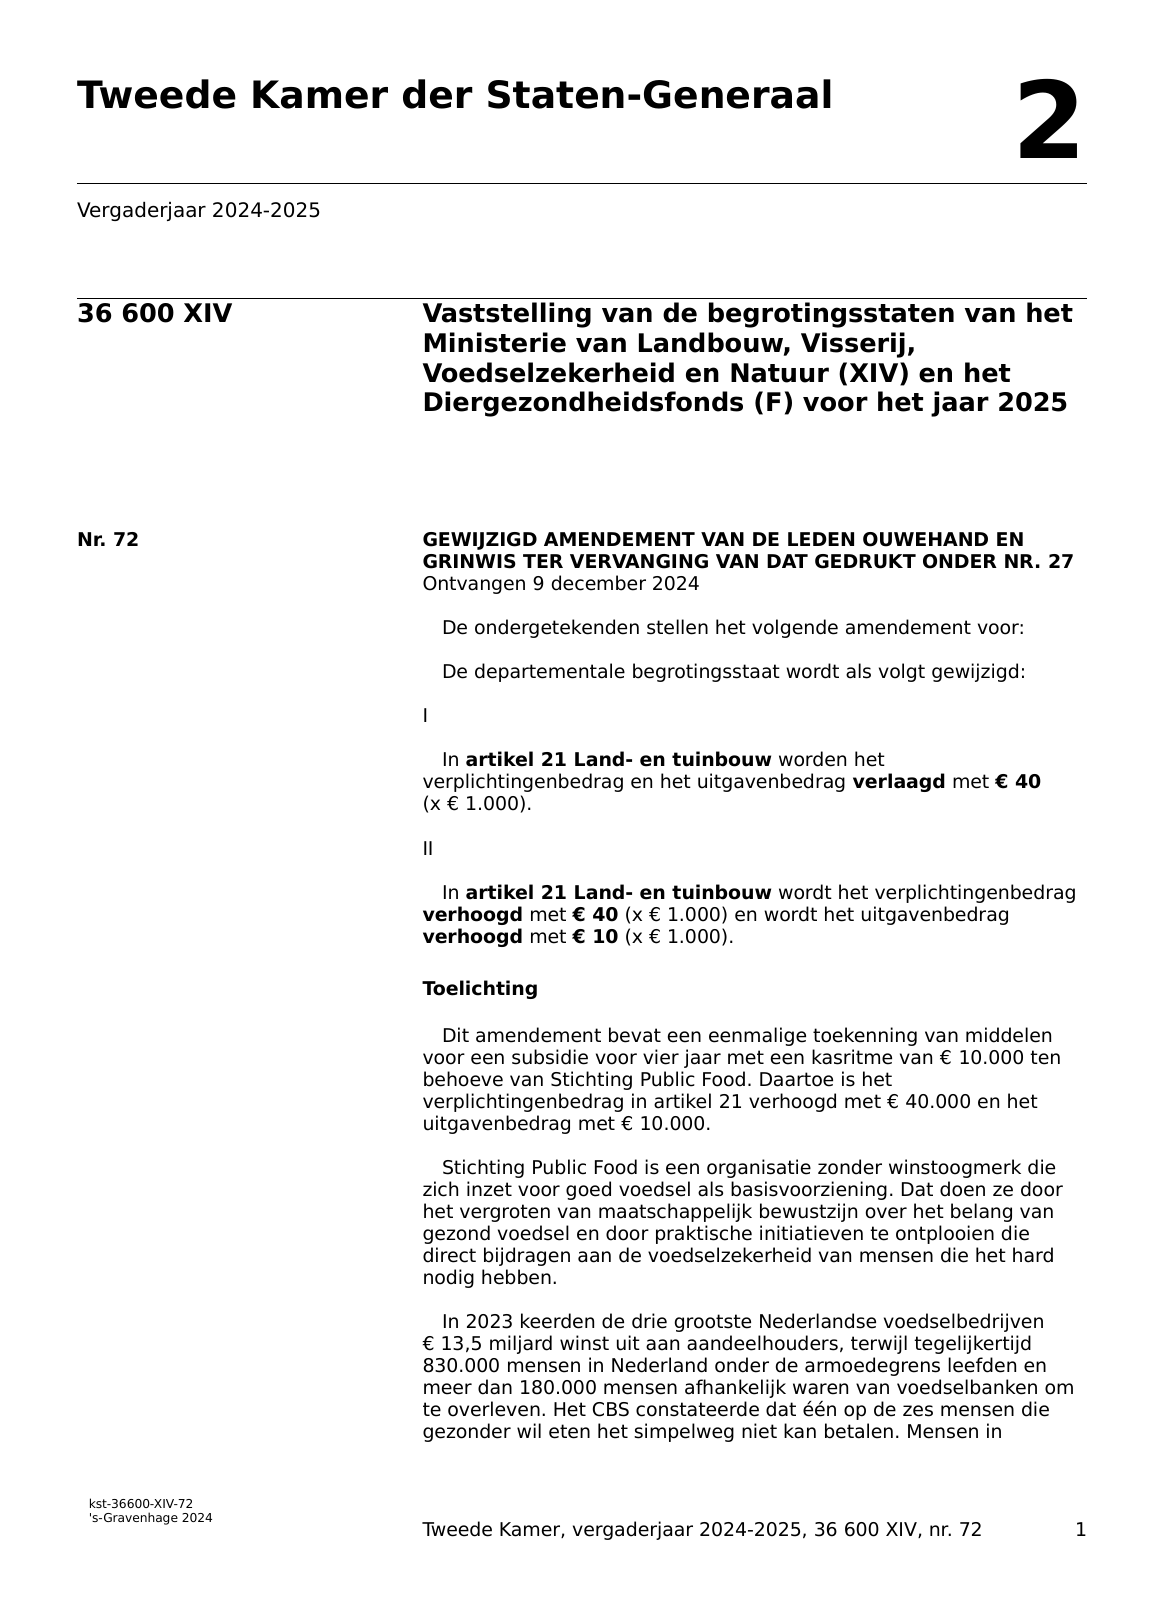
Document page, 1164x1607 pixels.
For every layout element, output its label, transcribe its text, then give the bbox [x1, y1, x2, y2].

subtitle 36 600 XIV Vaststelling van de begrotingsstaten van het Ministerie van Landbouw, Visserij, Voedselzekerheid en Natuur (XIV) en het Diergezondheidsfonds (F) voor het jaar 2025 [77, 299, 1087, 418]
text In artikel 21 Land- en tuinbouw wordt het verplichtingenbedrag verhoogd met € 40 (x € 1.000) en wordt het uitgavenbedrag verhoogd met € 10 (x € 1.000). [422, 882, 1087, 948]
text Dit amendement bevat een eenmalige toekenning van middelen voor een subsidie voor vier jaar met een kasritme van € 10.000 ten behoeve van Stichting Public Food. Daartoe is het verplichtingenbedrag in artikel 21 verhoogd met € 40.000 en het uitgavenbedrag met € 10.000. [422, 1024, 1087, 1134]
text I [422, 705, 1087, 727]
text Ontvangen 9 december 2024 [422, 573, 1087, 595]
text 's-Gravenhage 2024 [88, 1511, 323, 1525]
subtitle Nr. 72 GEWIJZIGD AMENDEMENT VAN DE LEDEN OUWEHAND EN GRINWIS TER VERVANGING VAN DAT GEDRUKT ONDER NR. 27 [77, 529, 1087, 573]
text In artikel 21 Land- en tuinbouw worden het verplichtingenbedrag en het uitgavenbedrag verlaagd met € 40 (x € 1.000). [422, 749, 1087, 815]
text II [422, 837, 1087, 859]
table_header Tweede Kamer der Staten-Generaal [77, 59, 886, 183]
table_header 2 [886, 59, 1087, 183]
subtitle Toelichting [422, 978, 1087, 999]
text In 2023 keerden de drie grootste Nederlandse voedselbedrijven € 13,5 miljard winst uit aan aandeelhouders, terwijl tegelijkertijd 830.000 mensen in Nederland onder de armoedegrens leefden en meer dan 180.000 mensen afhankelijk waren van voedselbanken om te overleven. Het CBS constateerde dat één op de zes mensen die gezonder wil eten het simpelweg niet kan betalen. Mensen in [422, 1311, 1087, 1443]
text De departementale begrotingsstaat wordt als volgt gewijzigd: [422, 661, 1087, 683]
table_cell Vergaderjaar 2024-2025 [77, 184, 1087, 298]
text kst-36600-XIV-72 [88, 1497, 323, 1511]
text Stichting Public Food is een organisatie zonder winstoogmerk die zich inzet voor goed voedsel als basisvoorziening. Dat doen ze door het vergroten van maatschappelijk bewustzijn over het belang van gezond voedsel en door praktische initiatieven te ontplooien die direct bijdragen aan de voedselzekerheid van mensen die het hard nodig hebben. [422, 1157, 1087, 1288]
text De ondergetekenden stellen het volgende amendement voor: [422, 617, 1087, 639]
